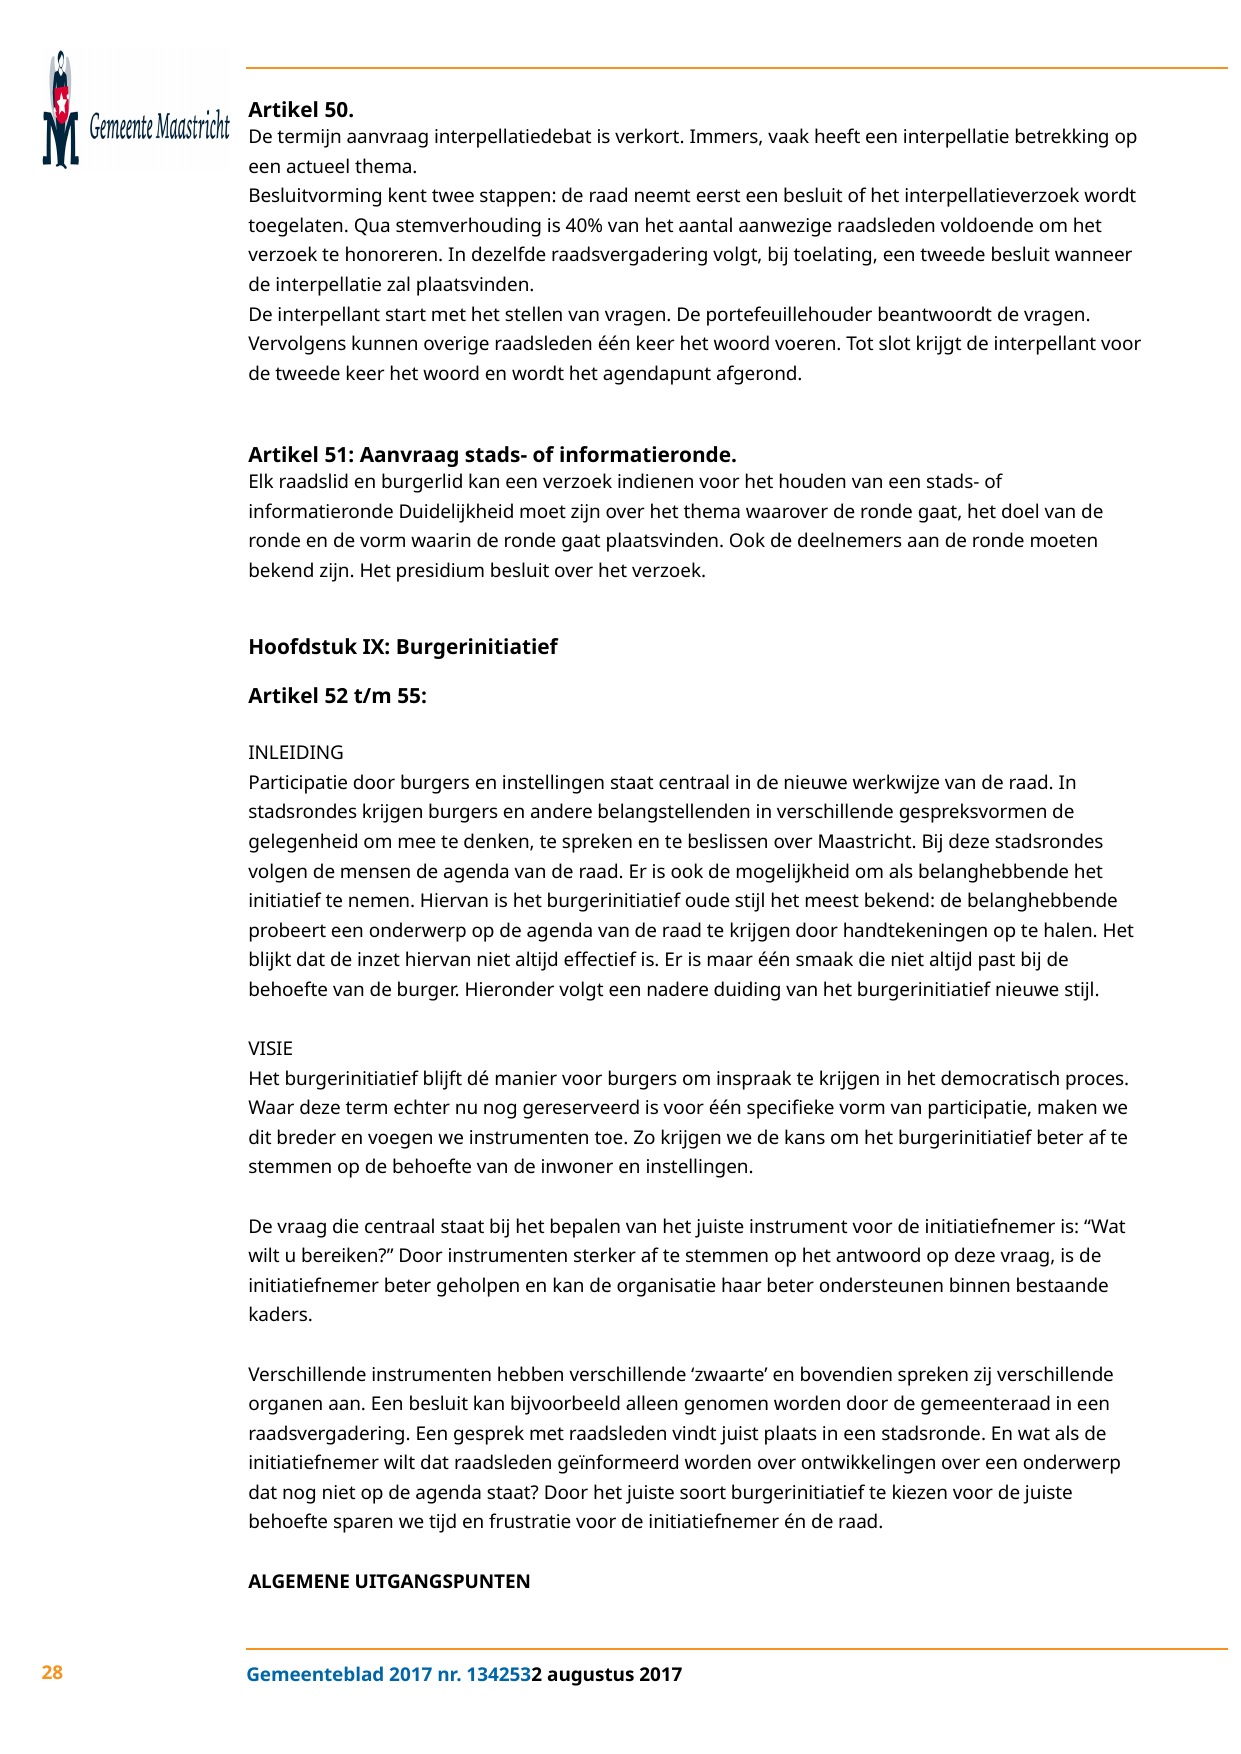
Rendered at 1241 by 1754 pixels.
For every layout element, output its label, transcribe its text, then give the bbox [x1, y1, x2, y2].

text De vraag die centraal staat bij het bepalen van het juiste instrument voor de initiatiefnemer is: “Wat wilt u bereiken?” Door instrumenten sterker af te stemmen op het antwoord op deze vraag, is de initiatiefnemer beter geholpen en kan de organisatie haar beter ondersteunen binnen bestaande kaders. [248, 1213, 1152, 1327]
text Participatie door burgers en instellingen staat centraal in de nieuwe werkwijze van de raad. In stadsrondes krijgen burgers en andere belangstellenden in verschillende gespreksvormen de gelegenheid om mee te denken, te spreken en te beslissen over Maastricht. Bij deze stadsrondes volgen de mensen de agenda van de raad. Er is ook de mogelijkheid om als belanghebbende het initiatief te nemen. Hiervan is het burgerinitiatief oude stijl het meest bekend: de belanghebbende probeert een onderwerp op de agenda van de raad te krijgen door handtekeningen op te halen. Het blijkt dat de inzet hiervan niet altijd effectief is. Er is maar één smaak die niet altijd past bij de behoefte van de burger. Hieronder volgt een nadere duiding van het burgerinitiatief nieuwe stijl. [248, 769, 1152, 1002]
text INLEIDING [248, 739, 1152, 765]
text VISIE [248, 1035, 1152, 1061]
text Verschillende instrumenten hebben verschillende ‘zwaarte’ en bovendien spreken zij verschillende organen aan. Een besluit kan bijvoorbeeld alleen genomen worden door de gemeenteraad in een raadsvergadering. Een gesprek met raadsleden vindt juist plaats in een stadsronde. En wat als de initiatiefnemer wilt dat raadsleden geïnformeerd worden over ontwikkelingen over een onderwerp dat nog niet op de agenda staat? Door het juiste soort burgerinitiatief te kiezen voor de juiste behoefte sparen we tijd en frustratie voor de initiatiefnemer én de raad. [248, 1361, 1152, 1534]
text Het burgerinitiatief blijft dé manier voor burgers om inspraak te krijgen in het democratisch proces. Waar deze term echter nu nog gereserveerd is voor één specifieke vorm van participatie, maken we dit breder en voegen we instrumenten toe. Zo krijgen we de kans om het burgerinitiatief beter af te stemmen op de behoefte van de inwoner en instellingen. [248, 1065, 1152, 1179]
text ALGEMENE UITGANGSPUNTEN [248, 1568, 1152, 1594]
text Artikel 50. [248, 95, 1152, 123]
text Artikel 51: Aanvraag stads- of informatieronde. [248, 440, 1152, 468]
text De termijn aanvraag interpellatiedebat is verkort. Immers, vaak heeft een interpellatie betrekking op een actueel thema. [248, 123, 1152, 178]
picture [41, 47, 231, 172]
text Artikel 52 t/m 55: [248, 682, 1152, 710]
text Elk raadslid en burgerlid kan een verzoek indienen voor het houden van een stads- of informatieronde Duidelijkheid moet zijn over het thema waarover de ronde gaat, het doel van de ronde en de vorm waarin de ronde gaat plaatsvinden. Ook de deelnemers aan de ronde moeten bekend zijn. Het presidium besluit over het verzoek. [248, 468, 1152, 583]
text Besluitvorming kent twee stappen: de raad neemt eerst een besluit of het interpellatieverzoek wordt toegelaten. Qua stemverhouding is 40% van het aantal aanwezige raadsleden voldoende om het verzoek te honoreren. In dezelfde raadsvergadering volgt, bij toelating, een tweede besluit wanneer de interpellatie zal plaatsvinden. [248, 182, 1152, 297]
text De interpellant start met het stellen van vragen. De portefeuillehouder beantwoordt de vragen. Vervolgens kunnen overige raadsleden één keer het woord voeren. Tot slot krijgt de interpellant voor de tweede keer het woord en wordt het agendapunt afgerond. [248, 301, 1152, 386]
text Hoofdstuk IX: Burgerinitiatief [248, 632, 1152, 661]
